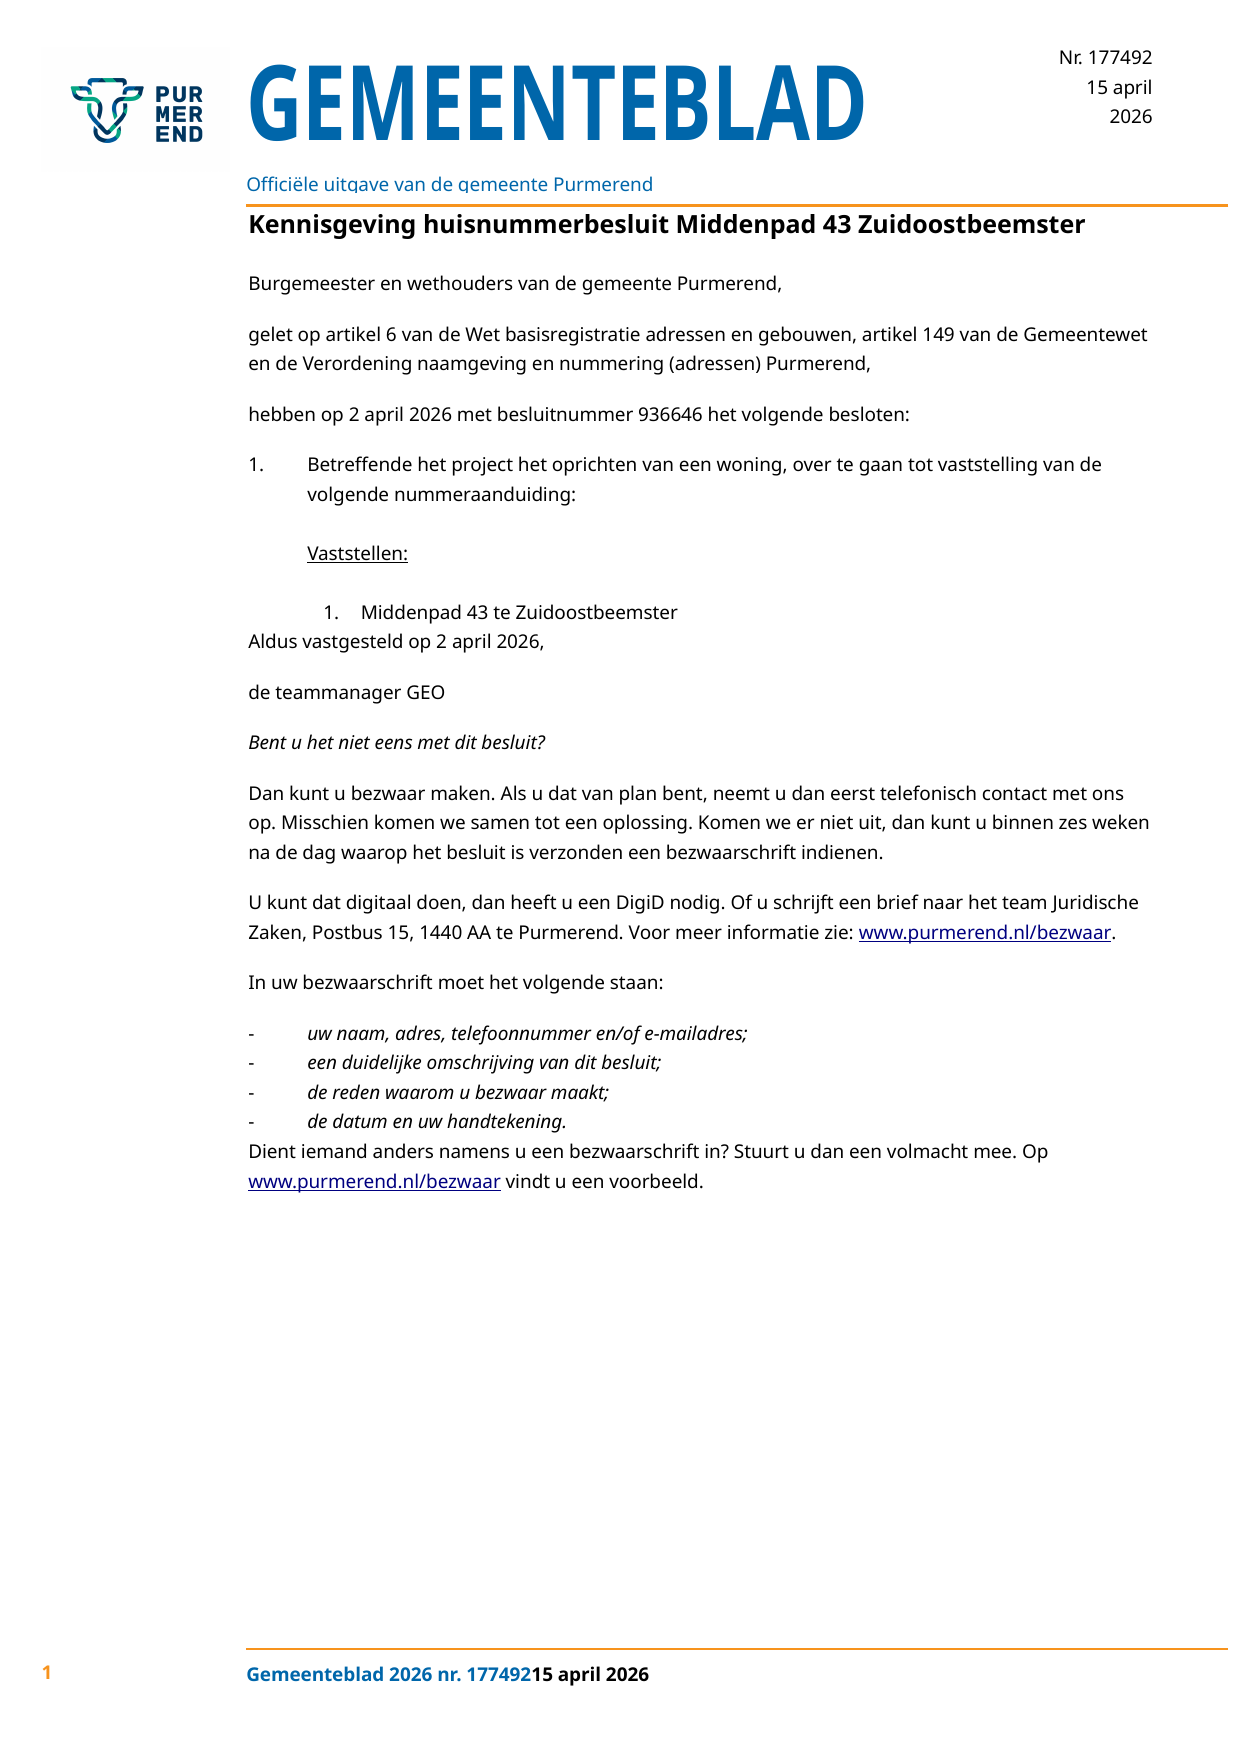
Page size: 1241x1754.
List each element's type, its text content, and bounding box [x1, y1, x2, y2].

list uw naam, adres, telefoonnummer en/of e-mailadres; [248, 1020, 1152, 1046]
text Bent u het niet eens met dit besluit? [248, 729, 1152, 755]
list Betreffende het project het oprichten van een woning, over te gaan tot vaststelling van de volgende nummeraanduiding: [248, 451, 1152, 506]
list een duidelijke omschrijving van dit besluit; [248, 1049, 1152, 1075]
text Kennisgeving huisnummerbesluit Middenpad 43 Zuidoostbeemster [248, 207, 1152, 241]
list de datum en uw handtekening. [248, 1109, 1152, 1134]
text de teammanager GEO [248, 679, 1152, 705]
list de reden waarom u bezwaar maakt; [248, 1079, 1152, 1105]
list Middenpad 43 te Zuidoostbeemster [323, 599, 1152, 625]
text In uw bezwaarschrift moet het volgende staan: [248, 969, 1152, 995]
text Burgemeester en wethouders van de gemeente Purmerend, [248, 270, 1152, 296]
text Dient iemand anders namens u een bezwaarschrift in? Stuurt u dan een volmacht mee. Op www.purmerend.nl/bezwaar vindt u een voorbeeld. [248, 1138, 1152, 1193]
text gelet op artikel 6 van de Wet basisregistratie adressen en gebouwen, artikel 149 van de Gemeentewet en de Verordening naamgeving en nummering (adressen) Purmerend, [248, 321, 1152, 376]
picture [41, 47, 231, 172]
text hebben op 2 april 2026 met besluitnummer 936646 het volgende besloten: [248, 401, 1152, 426]
text Aldus vastgesteld op 2 april 2026, [248, 629, 1152, 654]
text U kunt dat digitaal doen, dan heeft u een DigiD nodig. Of u schrijft een brief naar het team Juridische Zaken, Postbus 15, 1440 AA te Purmerend. Voor meer informatie zie: www.purmerend.nl/bezwaar. [248, 889, 1152, 945]
list Vaststellen: [248, 540, 1152, 566]
text Dan kunt u bezwaar maken. Als u dat van plan bent, neemt u dan eerst telefonisch contact met ons op. Misschien komen we samen tot een oplossing. Komen we er niet uit, dan kunt u binnen zes weken na de dag waarop het besluit is verzonden een bezwaarschrift indienen. [248, 780, 1152, 865]
